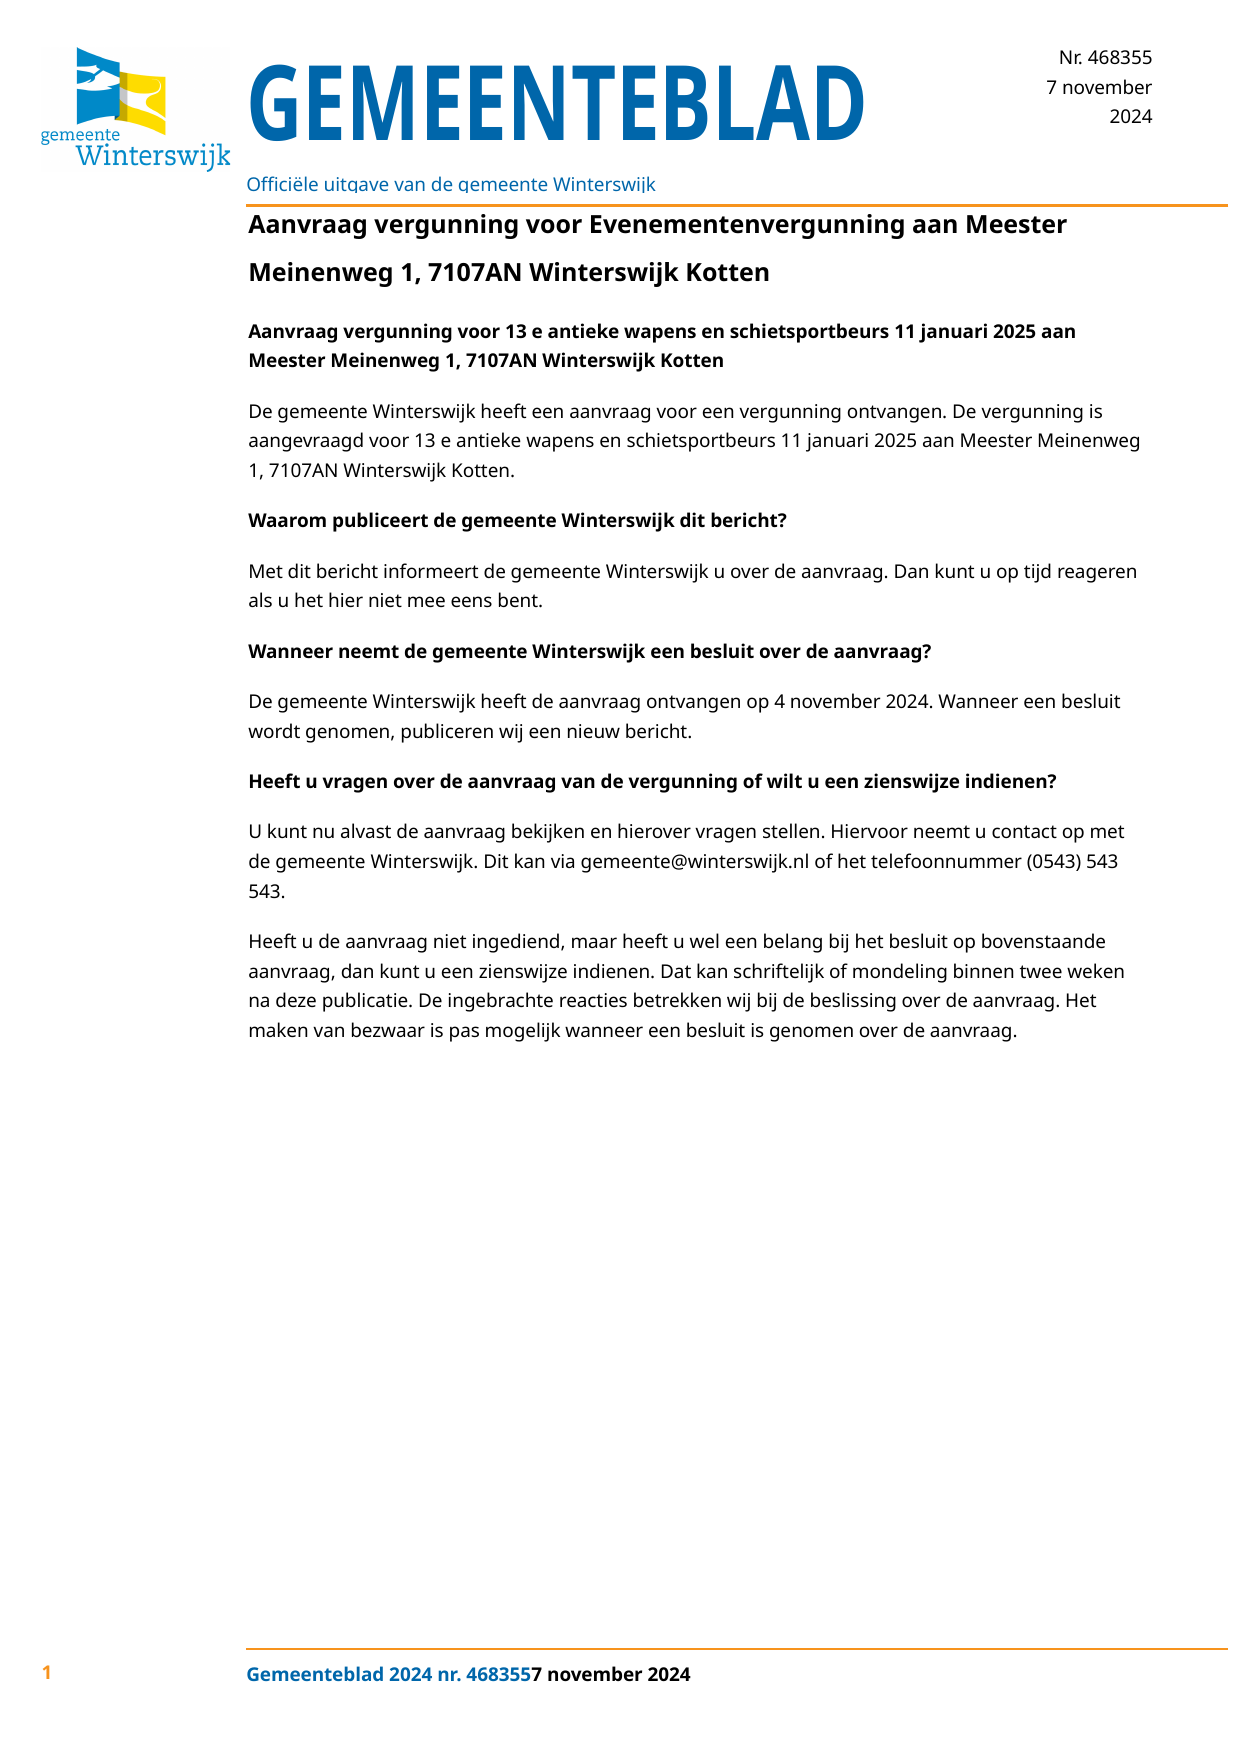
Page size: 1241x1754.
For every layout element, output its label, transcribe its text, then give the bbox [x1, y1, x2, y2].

text U kunt nu alvast de aanvraag bekijken en hierover vragen stellen. Hiervoor neemt u contact op met de gemeente Winterswijk. Dit kan via gemeente@winterswijk.nl of het telefoonnummer (0543) 543 543. [248, 819, 1152, 904]
text Aanvraag vergunning voor 13 e antieke wapens en schietsportbeurs 11 januari 2025 aan Meester Meinenweg 1, 7107AN Winterswijk Kotten [248, 318, 1152, 373]
text Aanvraag vergunning voor Evenementenvergunning aan Meester Meinenweg 1, 7107AN Winterswijk Kotten [248, 207, 1152, 288]
picture [225, 153, 231, 162]
text Heeft u vragen over de aanvraag van de vergunning of wilt u een zienswijze indienen? [248, 768, 1152, 794]
text Wanneer neemt de gemeente Winterswijk een besluit over de aanvraag? [248, 638, 1152, 664]
text Heeft u de aanvraag niet ingediend, maar heeft u wel een belang bij het besluit op bovenstaande aanvraag, dan kunt u een zienswijze indienen. Dat kan schriftelijk of mondeling binnen twee weken na deze publicatie. De ingebrachte reacties betrekken wij bij de beslissing over de aanvraag. Het maken van bezwaar is pas mogelijk wanneer een besluit is genomen over de aanvraag. [248, 928, 1152, 1043]
text Met dit bericht informeert de gemeente Winterswijk u over de aanvraag. Dan kunt u op tijd reageren als u het hier niet mee eens bent. [248, 558, 1152, 613]
text De gemeente Winterswijk heeft een aanvraag voor een vergunning ontvangen. De vergunning is aangevraagd voor 13 e antieke wapens en schietsportbeurs 11 januari 2025 aan Meester Meinenweg 1, 7107AN Winterswijk Kotten. [248, 398, 1152, 483]
text De gemeente Winterswijk heeft de aanvraag ontvangen op 4 november 2024. Wanneer een besluit wordt genomen, publiceren wij een nieuw bericht. [248, 688, 1152, 744]
text Waarom publiceert de gemeente Winterswijk dit bericht? [248, 507, 1152, 533]
picture [41, 47, 231, 172]
